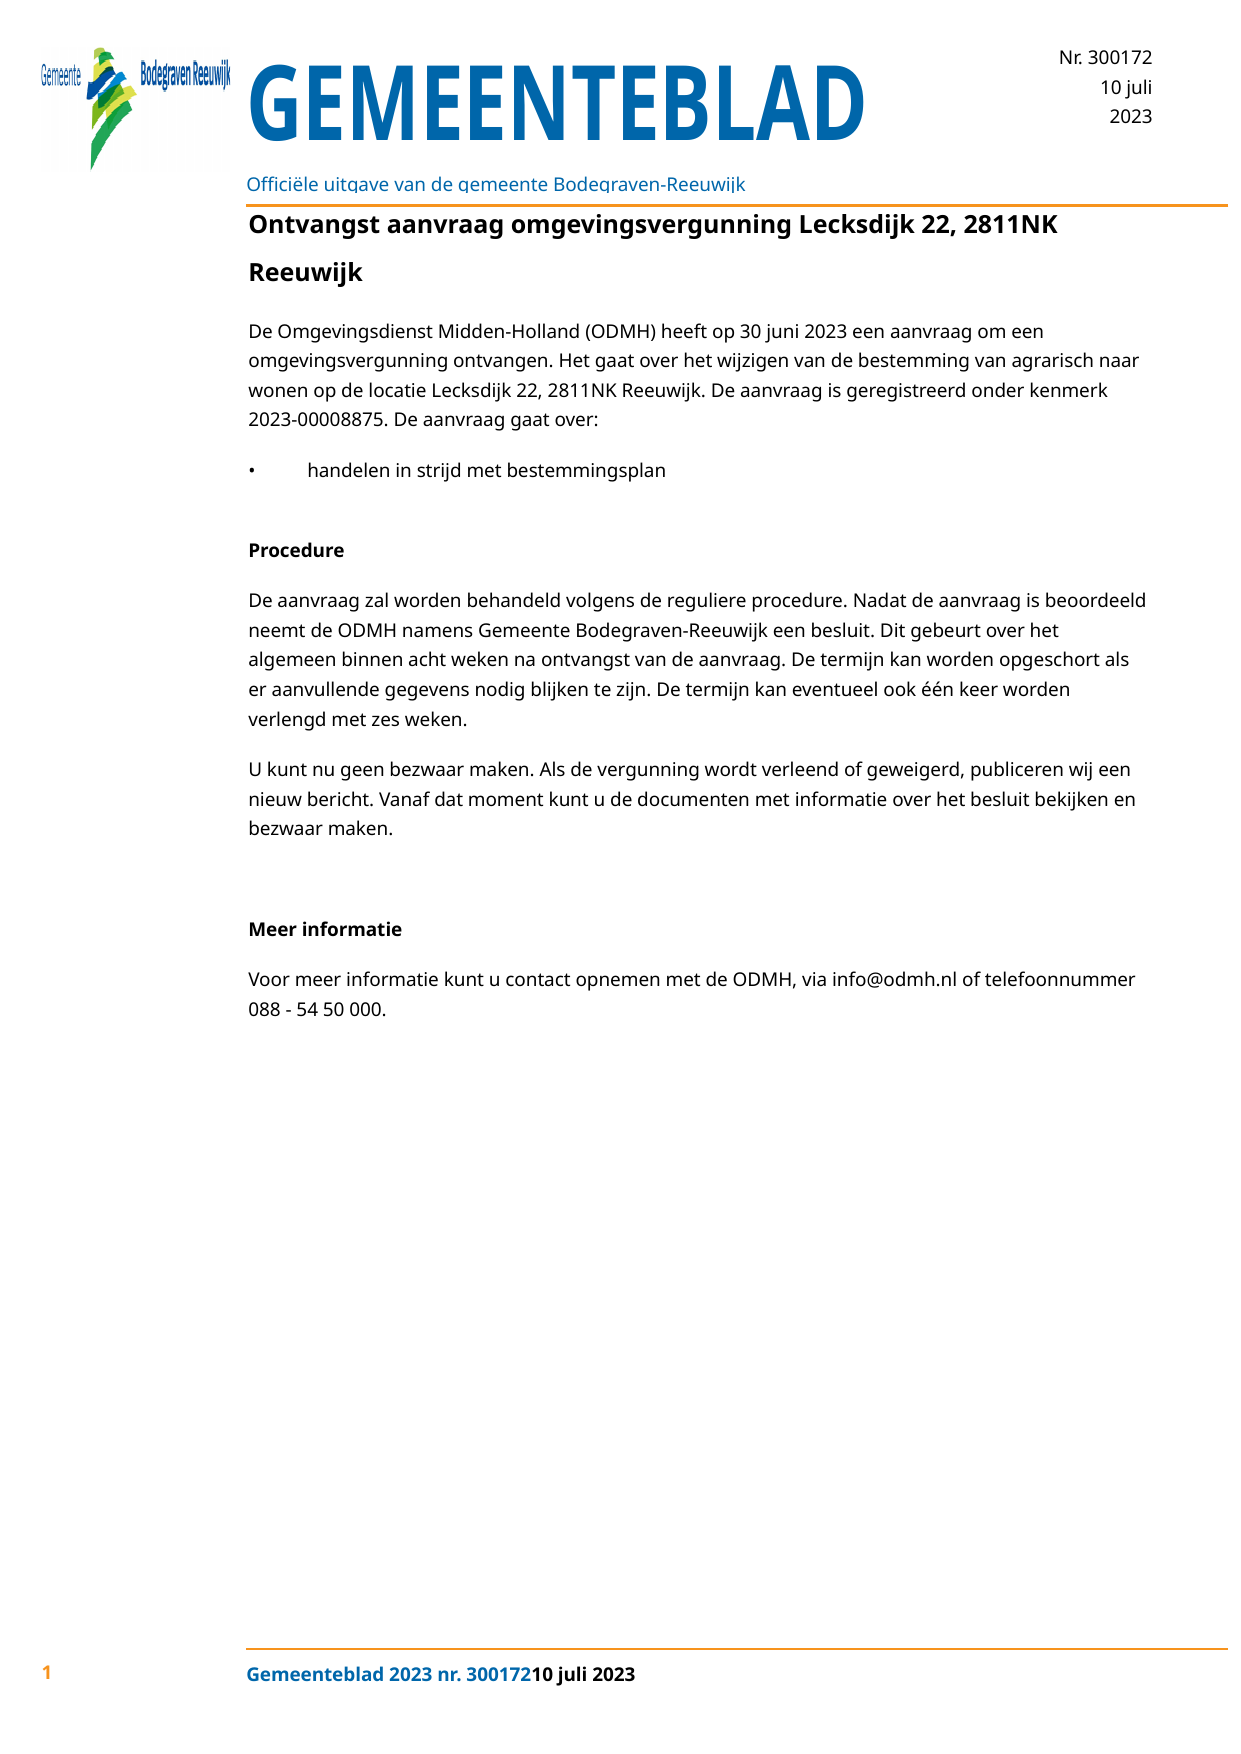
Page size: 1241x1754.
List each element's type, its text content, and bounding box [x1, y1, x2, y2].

text De Omgevingsdienst Midden-Holland (ODMH) heeft op 30 juni 2023 een aanvraag om een omgevingsvergunning ontvangen. Het gaat over het wijzigen van de bestemming van agrarisch naar wonen op de locatie Lecksdijk 22, 2811NK Reeuwijk. De aanvraag is geregistreerd onder kenmerk 2023-00008875. De aanvraag gaat over: [248, 318, 1152, 432]
text De aanvraag zal worden behandeld volgens de reguliere procedure. Nadat de aanvraag is beoordeeld neemt de ODMH namens Gemeente Bodegraven-Reeuwijk een besluit. Dit gebeurt over het algemeen binnen acht weken na ontvangst van de aanvraag. De termijn kan worden opgeschort als er aanvullende gegevens nodig blijken te zijn. De termijn kan eventueel ook één keer worden verlengd met zes weken. [248, 587, 1152, 732]
text Ontvangst aanvraag omgevingsvergunning Lecksdijk 22, 2811NK Reeuwijk [248, 207, 1152, 288]
picture [41, 47, 231, 172]
text Meer informatie [248, 916, 1152, 942]
text Procedure [248, 537, 1152, 563]
text Voor meer informatie kunt u contact opnemen met de ODMH, via info@odmh.nl of telefoonnummer 088 - 54 50 000. [248, 967, 1152, 1022]
list handelen in strijd met bestemmingsplan [248, 457, 1152, 483]
text U kunt nu geen bezwaar maken. Als de vergunning wordt verleend of geweigerd, publiceren wij een nieuw bericht. Vanaf dat moment kunt u de documenten met informatie over het besluit bekijken en bezwaar maken. [248, 756, 1152, 841]
